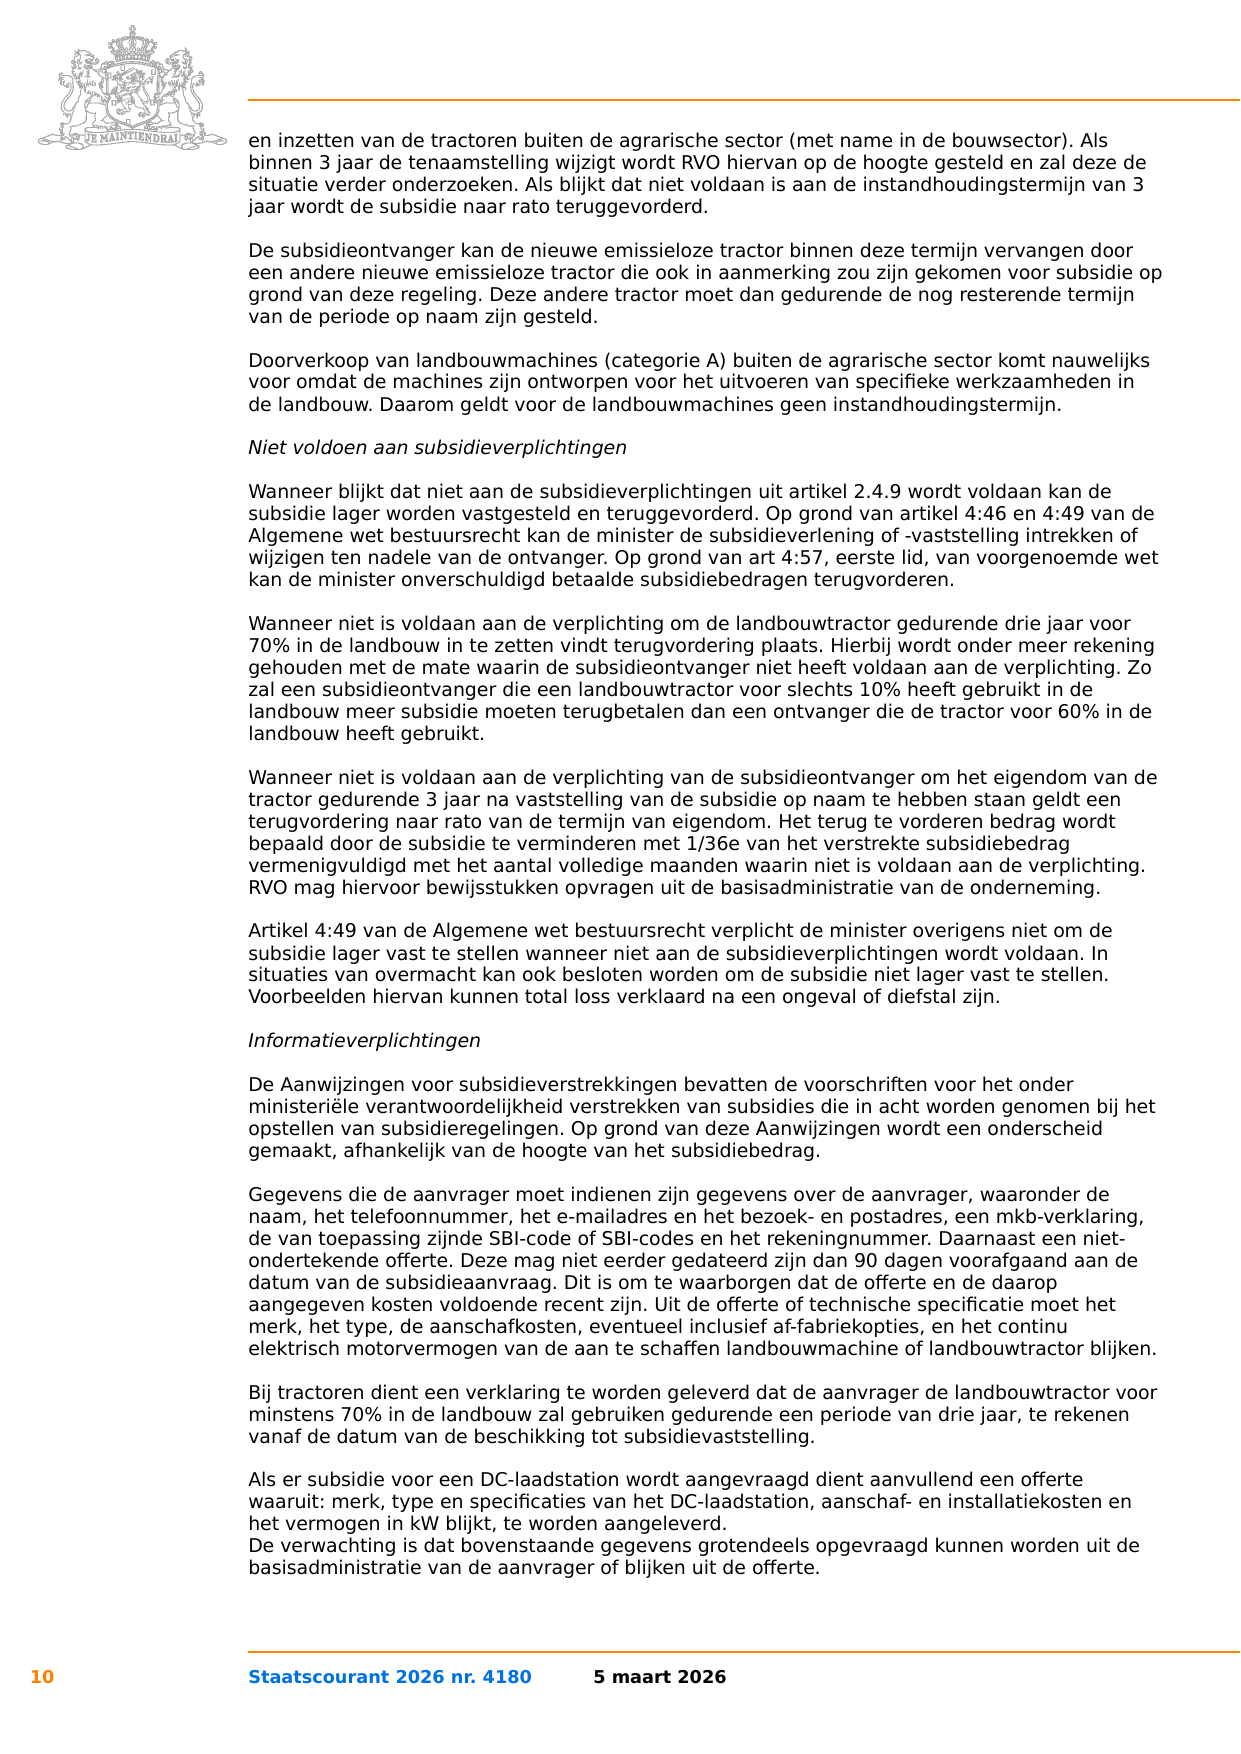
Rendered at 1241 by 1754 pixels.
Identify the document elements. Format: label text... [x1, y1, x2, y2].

text en inzetten van de tractoren buiten de agrarische sector (met name in de bouwsector). Als binnen 3 jaar de tenaamstelling wijzigt wordt RVO hiervan op de hoogte gesteld en zal deze de situatie verder onderzoeken. Als blijkt dat niet voldaan is aan de instandhoudingstermijn van 3 jaar wordt de subsidie naar rato teruggevorderd. [248, 130, 1163, 218]
picture [38, 25, 227, 150]
text De verwachting is dat bovenstaande gegevens grotendeels opgevraagd kunnen worden uit de basisadministratie van de aanvrager of blijken uit de offerte. [248, 1535, 1163, 1579]
text Wanneer blijkt dat niet aan de subsidieverplichtingen uit artikel 2.4.9 wordt voldaan kan de subsidie lager worden vastgesteld en teruggevorderd. Op grond van artikel 4:46 en 4:49 van de Algemene wet bestuursrecht kan de minister de subsidieverlening of -vaststelling intrekken of wijzigen ten nadele van de ontvanger. Op grond van art 4:57, eerste lid, van voorgenoemde wet kan de minister onverschuldigd betaalde subsidiebedragen terugvorderen. [248, 481, 1163, 591]
subtitle Informatieverplichtingen [248, 1030, 1163, 1052]
text Als er subsidie voor een DC-laadstation wordt aangevraagd dient aanvullend een offerte waaruit: merk, type en specificaties van het DC-laadstation, aanschaf- en installatiekosten en het vermogen in kW blijkt, te worden aangeleverd. [248, 1469, 1163, 1535]
text Doorverkoop van landbouwmachines (categorie A) buiten de agrarische sector komt nauwelijks voor omdat de machines zijn ontworpen voor het uitvoeren van specifieke werkzaamheden in de landbouw. Daarom geldt voor de landbouwmachines geen instandhoudingstermijn. [248, 349, 1163, 415]
text Gegevens die de aanvrager moet indienen zijn gegevens over de aanvrager, waaronder de naam, het telefoonnummer, het e-mailadres en het bezoek- en postadres, een mkb-verklaring, de van toepassing zijnde SBI-code of SBI-codes en het rekeningnummer. Daarnaast een niet-ondertekende offerte. Deze mag niet eerder gedateerd zijn dan 90 dagen voorafgaand aan de datum van de subsidieaanvraag. Dit is om te waarborgen dat de offerte en de daarop aangegeven kosten voldoende recent zijn. Uit de offerte of technische specificatie moet het merk, het type, de aanschafkosten, eventueel inclusief af-fabriekopties, en het continu elektrisch motorvermogen van de aan te schaffen landbouwmachine of landbouwtractor blijken. [248, 1184, 1163, 1360]
text De subsidieontvanger kan de nieuwe emissieloze tractor binnen deze termijn vervangen door een andere nieuwe emissieloze tractor die ook in aanmerking zou zijn gekomen voor subsidie op grond van deze regeling. Deze andere tractor moet dan gedurende de nog resterende termijn van de periode op naam zijn gesteld. [248, 240, 1163, 328]
text Wanneer niet is voldaan aan de verplichting van de subsidieontvanger om het eigendom van de tractor gedurende 3 jaar na vaststelling van de subsidie op naam te hebben staan geldt een terugvordering naar rato van de termijn van eigendom. Het terug te vorderen bedrag wordt bepaald door de subsidie te verminderen met 1/36e van het verstrekte subsidiebedrag vermenigvuldigd met het aantal volledige maanden waarin niet is voldaan aan de verplichting. RVO mag hiervoor bewijsstukken opvragen uit de basisadministratie van de onderneming. [248, 767, 1163, 898]
subtitle Niet voldoen aan subsidieverplichtingen [248, 437, 1163, 459]
text Wanneer niet is voldaan aan de verplichting om de landbouwtractor gedurende drie jaar voor 70% in de landbouw in te zetten vindt terugvordering plaats. Hierbij wordt onder meer rekening gehouden met de mate waarin de subsidieontvanger niet heeft voldaan aan de verplichting. Zo zal een subsidieontvanger die een landbouwtractor voor slechts 10% heeft gebruikt in de landbouw meer subsidie moeten terugbetalen dan een ontvanger die de tractor voor 60% in de landbouw heeft gebruikt. [248, 613, 1163, 745]
text Artikel 4:49 van de Algemene wet bestuursrecht verplicht de minister overigens niet om de subsidie lager vast te stellen wanneer niet aan de subsidieverplichtingen wordt voldaan. In situaties van overmacht kan ook besloten worden om de subsidie niet lager vast te stellen. Voorbeelden hiervan kunnen total loss verklaard na een ongeval of diefstal zijn. [248, 920, 1163, 1008]
text De Aanwijzingen voor subsidieverstrekkingen bevatten de voorschriften voor het onder ministeriële verantwoordelijkheid verstrekken van subsidies die in acht worden genomen bij het opstellen van subsidieregelingen. Op grond van deze Aanwijzingen wordt een onderscheid gemaakt, afhankelijk van de hoogte van het subsidiebedrag. [248, 1074, 1163, 1162]
text Bij tractoren dient een verklaring te worden geleverd dat de aanvrager de landbouwtractor voor minstens 70% in de landbouw zal gebruiken gedurende een periode van drie jaar, te rekenen vanaf de datum van de beschikking tot subsidievaststelling. [248, 1382, 1163, 1447]
